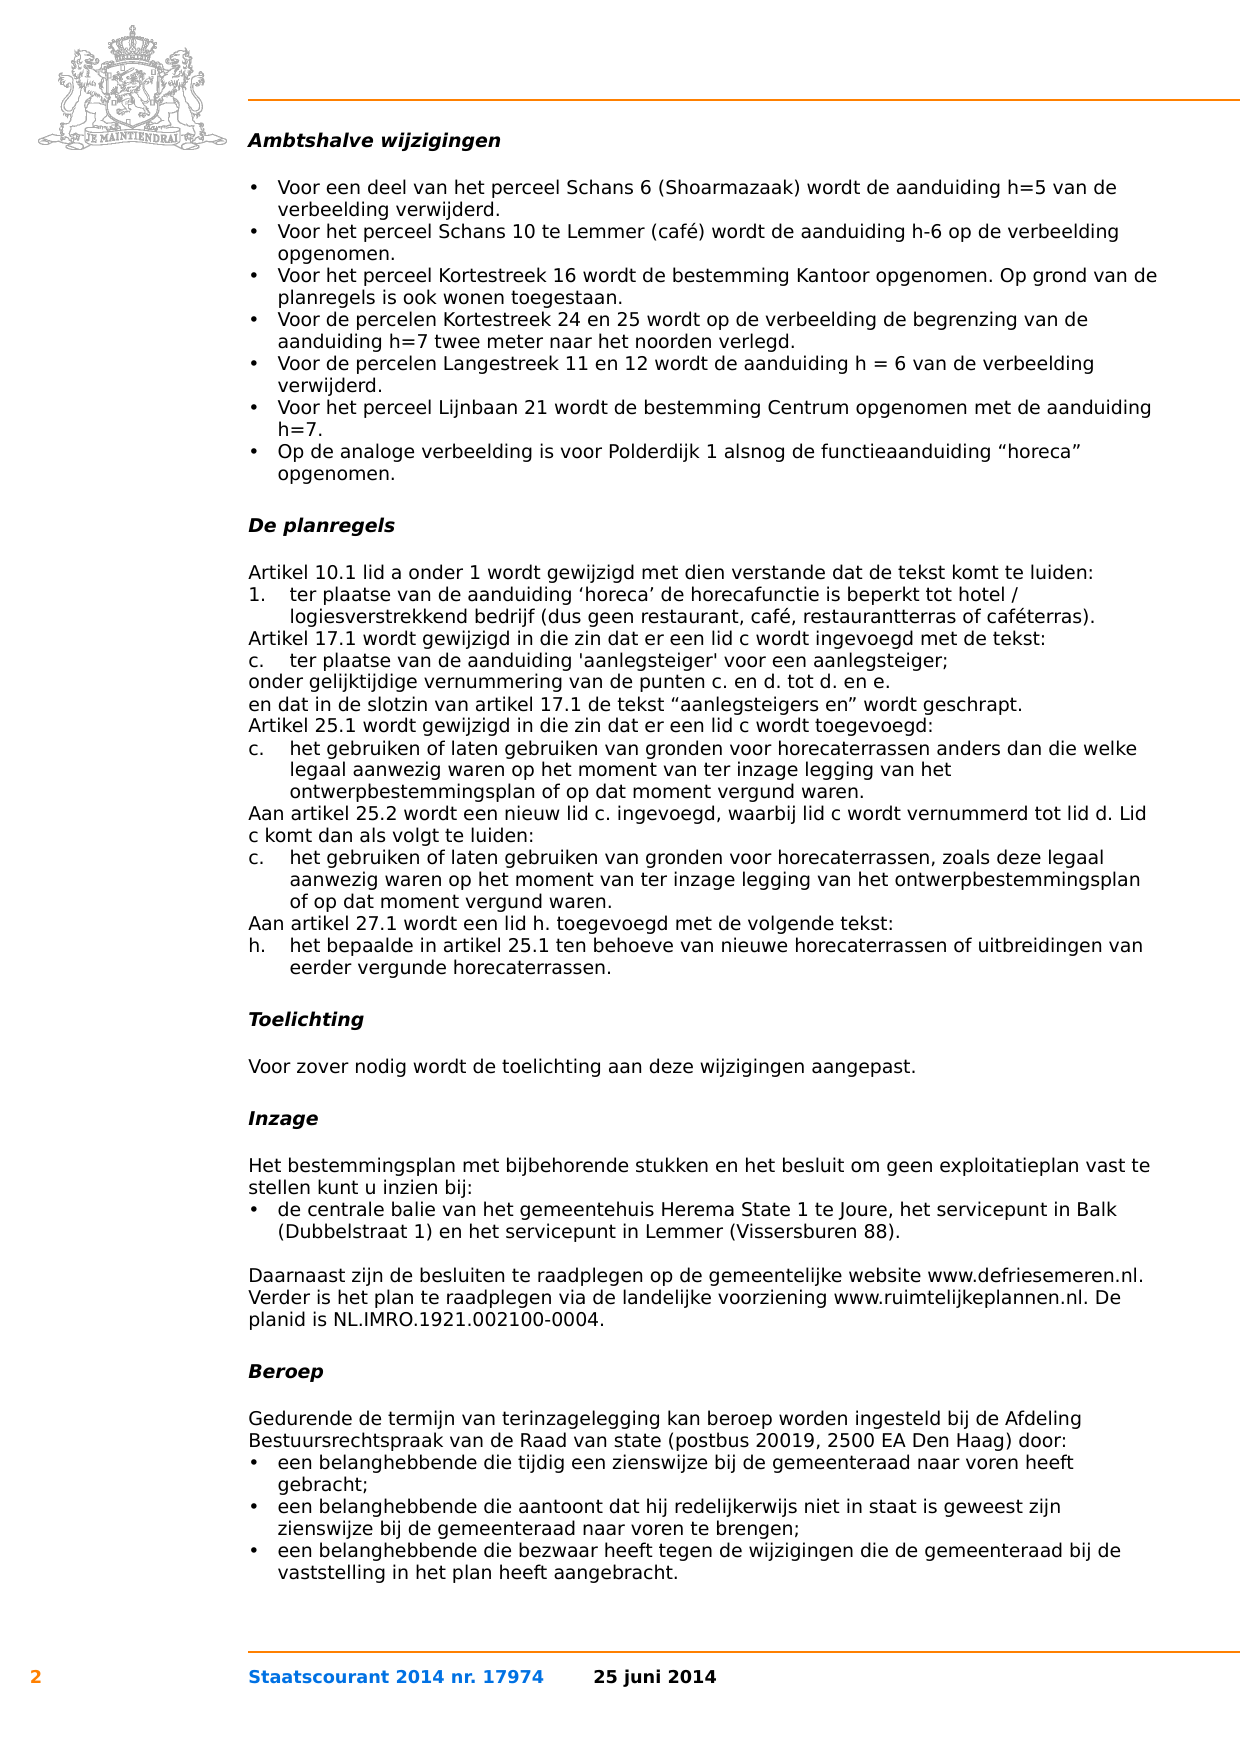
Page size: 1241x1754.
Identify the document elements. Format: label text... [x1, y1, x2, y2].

text Het bestemmingsplan met bijbehorende stukken en het besluit om geen exploitatieplan vast te stellen kunt u inzien bij: [248, 1155, 1163, 1199]
text onder gelijktijdige vernummering van de punten c. en d. tot d. en e. [248, 671, 1163, 693]
text Aan artikel 25.2 wordt een nieuw lid c. ingevoegd, waarbij lid c wordt vernummerd tot lid d. Lid c komt dan als volgt te luiden: [248, 803, 1163, 847]
text • een belanghebbende die aantoont dat hij redelijkerwijs niet in staat is geweest zijn zienswijze bij de gemeenteraad naar voren te brengen; [248, 1496, 1163, 1540]
text Artikel 17.1 wordt gewijzigd in die zin dat er een lid c wordt ingevoegd met de tekst: [248, 627, 1163, 649]
text c. het gebruiken of laten gebruiken van gronden voor horecaterrassen anders dan die welke legaal aanwezig waren op het moment van ter inzage legging van het ontwerpbestemmingsplan of op dat moment vergund waren. [248, 737, 1163, 803]
subtitle Ambtshalve wijzigingen [248, 130, 1163, 152]
subtitle De planregels [248, 514, 1163, 537]
text • Voor de percelen Kortestreek 24 en 25 wordt op de verbeelding de begrenzing van de aanduiding h=7 twee meter naar het noorden verlegd. [248, 309, 1163, 353]
text c. het gebruiken of laten gebruiken van gronden voor horecaterrassen, zoals deze legaal aanwezig waren op het moment van ter inzage legging van het ontwerpbestemmingsplan of op dat moment vergund waren. [248, 847, 1163, 913]
text Gedurende de termijn van terinzagelegging kan beroep worden ingesteld bij de Afdeling Bestuursrechtspraak van de Raad van state (postbus 20019, 2500 EA Den Haag) door: [248, 1408, 1163, 1452]
text Aan artikel 27.1 wordt een lid h. toegevoegd met de volgende tekst: [248, 913, 1163, 935]
subtitle Inzage [248, 1108, 1163, 1130]
text • Voor het perceel Lijnbaan 21 wordt de bestemming Centrum opgenomen met de aanduiding h=7. [248, 397, 1163, 441]
text h. het bepaalde in artikel 25.1 ten behoeve van nieuwe horecaterrassen of uitbreidingen van eerder vergunde horecaterrassen. [248, 935, 1163, 979]
text • Voor het perceel Kortestreek 16 wordt de bestemming Kantoor opgenomen. Op grond van de planregels is ook wonen toegestaan. [248, 265, 1163, 309]
text • een belanghebbende die tijdig een zienswijze bij de gemeenteraad naar voren heeft gebracht; [248, 1452, 1163, 1496]
text Artikel 25.1 wordt gewijzigd in die zin dat er een lid c wordt toegevoegd: [248, 715, 1163, 737]
subtitle Beroep [248, 1361, 1163, 1383]
text • de centrale balie van het gemeentehuis Herema State 1 te Joure, het servicepunt in Balk (Dubbelstraat 1) en het servicepunt in Lemmer (Vissersburen 88). [248, 1199, 1163, 1243]
text c. ter plaatse van de aanduiding 'aanlegsteiger' voor een aanlegsteiger; [248, 649, 1163, 671]
text Voor zover nodig wordt de toelichting aan deze wijzigingen aangepast. [248, 1056, 1163, 1078]
text • Voor een deel van het perceel Schans 6 (Shoarmazaak) wordt de aanduiding h=5 van de verbeelding verwijderd. [248, 177, 1163, 221]
text Daarnaast zijn de besluiten te raadplegen op de gemeentelijke website www.defriesemeren.nl. Verder is het plan te raadplegen via de landelijke voorziening www.ruimtelijkeplannen.nl. De planid is NL.IMRO.1921.002100-0004. [248, 1265, 1163, 1331]
text • een belanghebbende die bezwaar heeft tegen de wijzigingen die de gemeenteraad bij de vaststelling in het plan heeft aangebracht. [248, 1540, 1163, 1584]
subtitle Toelichting [248, 1009, 1163, 1031]
picture [38, 25, 227, 150]
text 1. ter plaatse van de aanduiding ‘horeca’ de horecafunctie is beperkt tot hotel / logiesverstrekkend bedrijf (dus geen restaurant, café, restaurantterras of caféterras). [248, 583, 1163, 627]
text • Voor het perceel Schans 10 te Lemmer (café) wordt de aanduiding h-6 op de verbeelding opgenomen. [248, 221, 1163, 265]
text • Voor de percelen Langestreek 11 en 12 wordt de aanduiding h = 6 van de verbeelding verwijderd. [248, 353, 1163, 397]
text Artikel 10.1 lid a onder 1 wordt gewijzigd met dien verstande dat de tekst komt te luiden: [248, 562, 1163, 583]
text • Op de analoge verbeelding is voor Polderdijk 1 alsnog de functieaanduiding “horeca” opgenomen. [248, 441, 1163, 484]
text en dat in de slotzin van artikel 17.1 de tekst “aanlegsteigers en” wordt geschrapt. [248, 693, 1163, 715]
